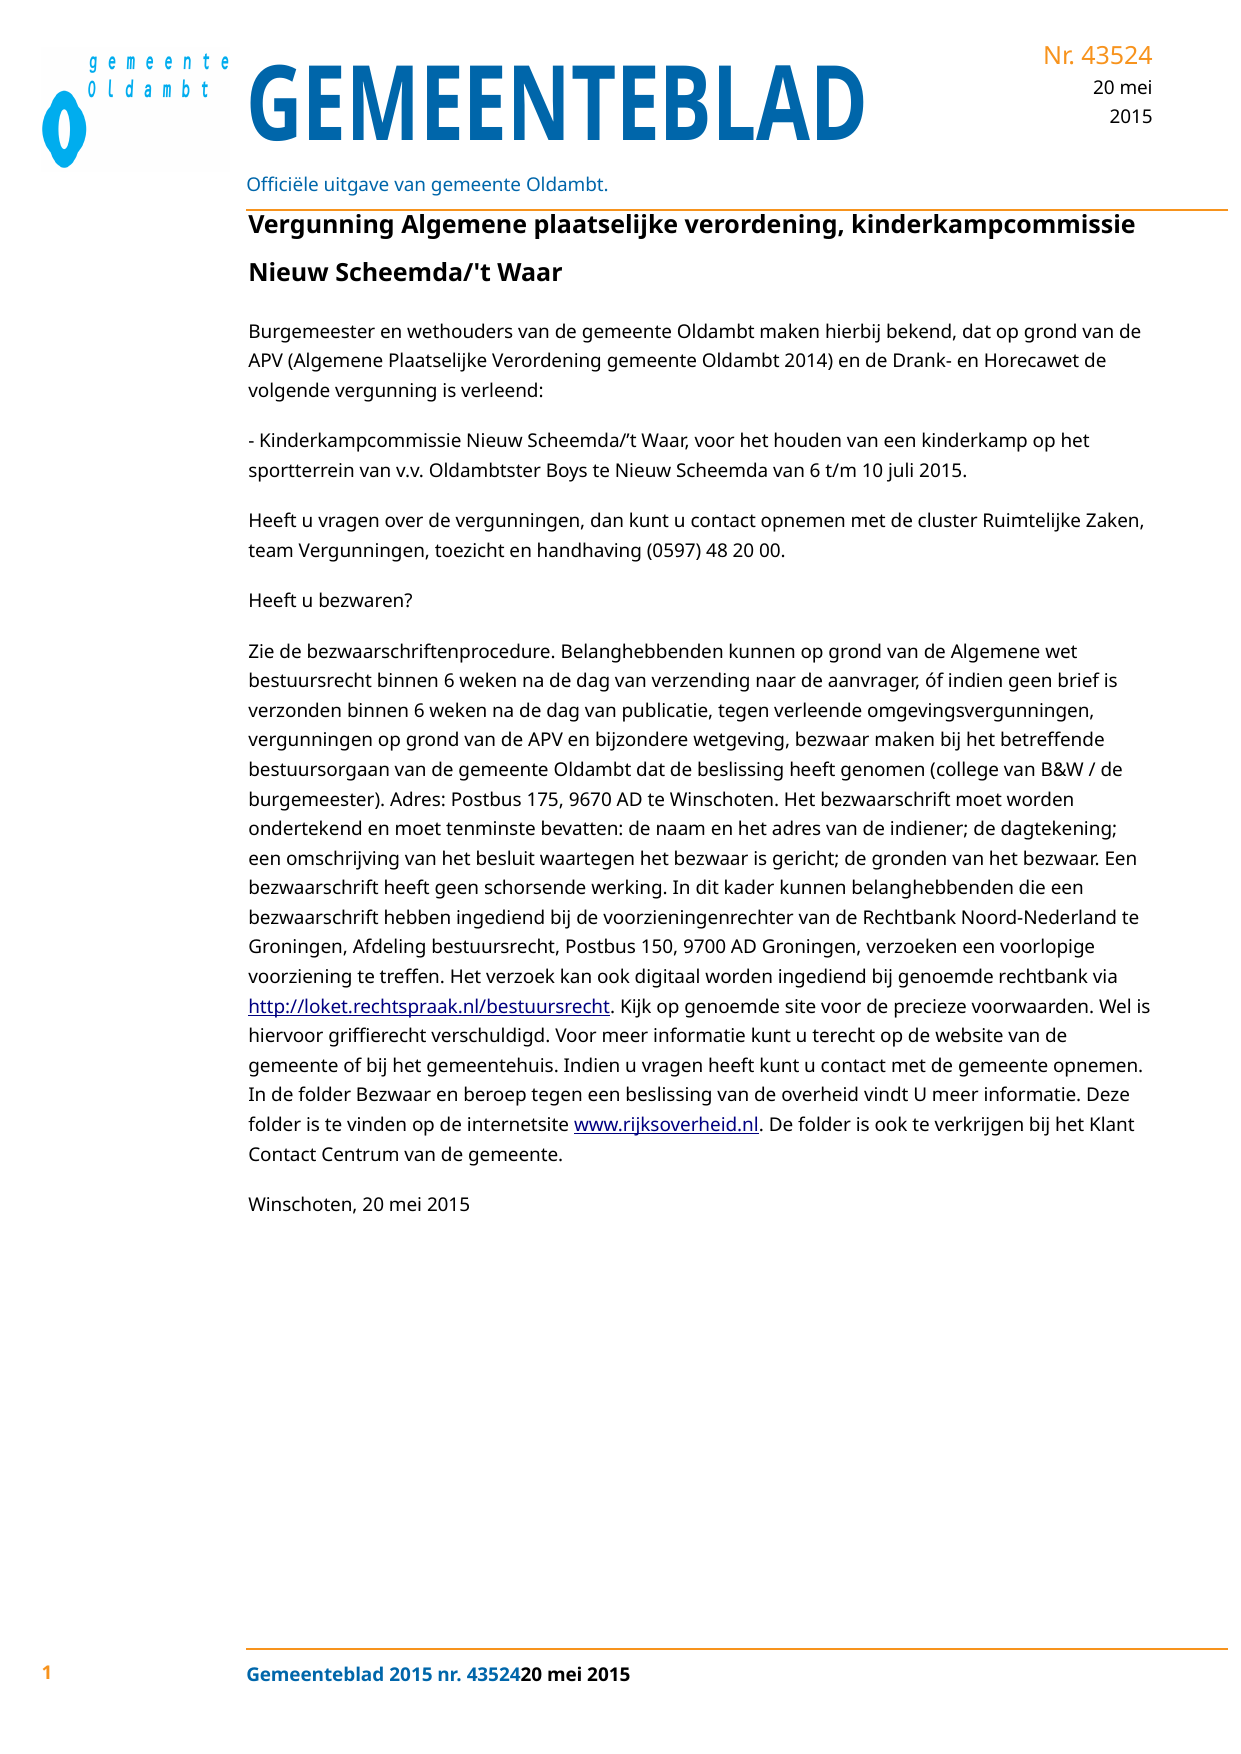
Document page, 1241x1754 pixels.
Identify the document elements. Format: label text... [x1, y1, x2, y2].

text - Kinderkampcommissie Nieuw Scheemda/’t Waar, voor het houden van een kinderkamp op het sportterrein van v.v. Oldambtster Boys te Nieuw Scheemda van 6 t/m 10 juli 2015. [248, 427, 1152, 483]
text Vergunning Algemene plaatselijke verordening, kinderkampcommissie Nieuw Scheemda/'t Waar [248, 211, 1152, 288]
picture [41, 47, 231, 172]
text Winschoten, 20 mei 2015 [248, 1191, 1152, 1217]
text Heeft u bezwaren? [248, 587, 1152, 613]
text Burgemeester en wethouders van de gemeente Oldambt maken hierbij bekend, dat op grond van de APV (Algemene Plaatselijke Verordening gemeente Oldambt 2014) en de Drank- en Horecawet de volgende vergunning is verleend: [248, 318, 1152, 403]
text Heeft u vragen over de vergunningen, dan kunt u contact opnemen met de cluster Ruimtelijke Zaken, team Vergunningen, toezicht en handhaving (0597) 48 20 00. [248, 507, 1152, 563]
text Zie de bezwaarschriftenprocedure. Belanghebbenden kunnen op grond van de Algemene wet bestuursrecht binnen 6 weken na de dag van verzending naar de aanvrager, óf indien geen brief is verzonden binnen 6 weken na de dag van publicatie, tegen verleende omgevingsvergunningen, vergunningen op grond van de APV en bijzondere wetgeving, bezwaar maken bij het betreffende bestuursorgaan van de gemeente Oldambt dat de beslissing heeft genomen (college van B&W / de burgemeester). Adres: Postbus 175, 9670 AD te Winschoten. Het bezwaarschrift moet worden ondertekend en moet tenminste bevatten: de naam en het adres van de indiener; de dagtekening; een omschrijving van het besluit waartegen het bezwaar is gericht; de gronden van het bezwaar. Een bezwaarschrift heeft geen schorsende werking. In dit kader kunnen belanghebbenden die een bezwaarschrift hebben ingediend bij de voorzieningenrechter van de Rechtbank Noord-Nederland te Groningen, Afdeling bestuursrecht, Postbus 150, 9700 AD Groningen, verzoeken een voorlopige voorziening te treffen. Het verzoek kan ook digitaal worden ingediend bij genoemde rechtbank via http://loket.rechtspraak.nl/bestuursrecht. Kijk op genoemde site voor de precieze voorwaarden. Wel is hiervoor griffierecht verschuldigd. Voor meer informatie kunt u terecht op de website van de gemeente of bij het gemeentehuis. Indien u vragen heeft kunt u contact met de gemeente opnemen. In de folder Bezwaar en beroep tegen een beslissing van de overheid vindt U meer informatie. Deze folder is te vinden op de internetsite www.rijksoverheid.nl. De folder is ook te verkrijgen bij het Klant Contact Centrum van de gemeente. [248, 638, 1152, 1167]
